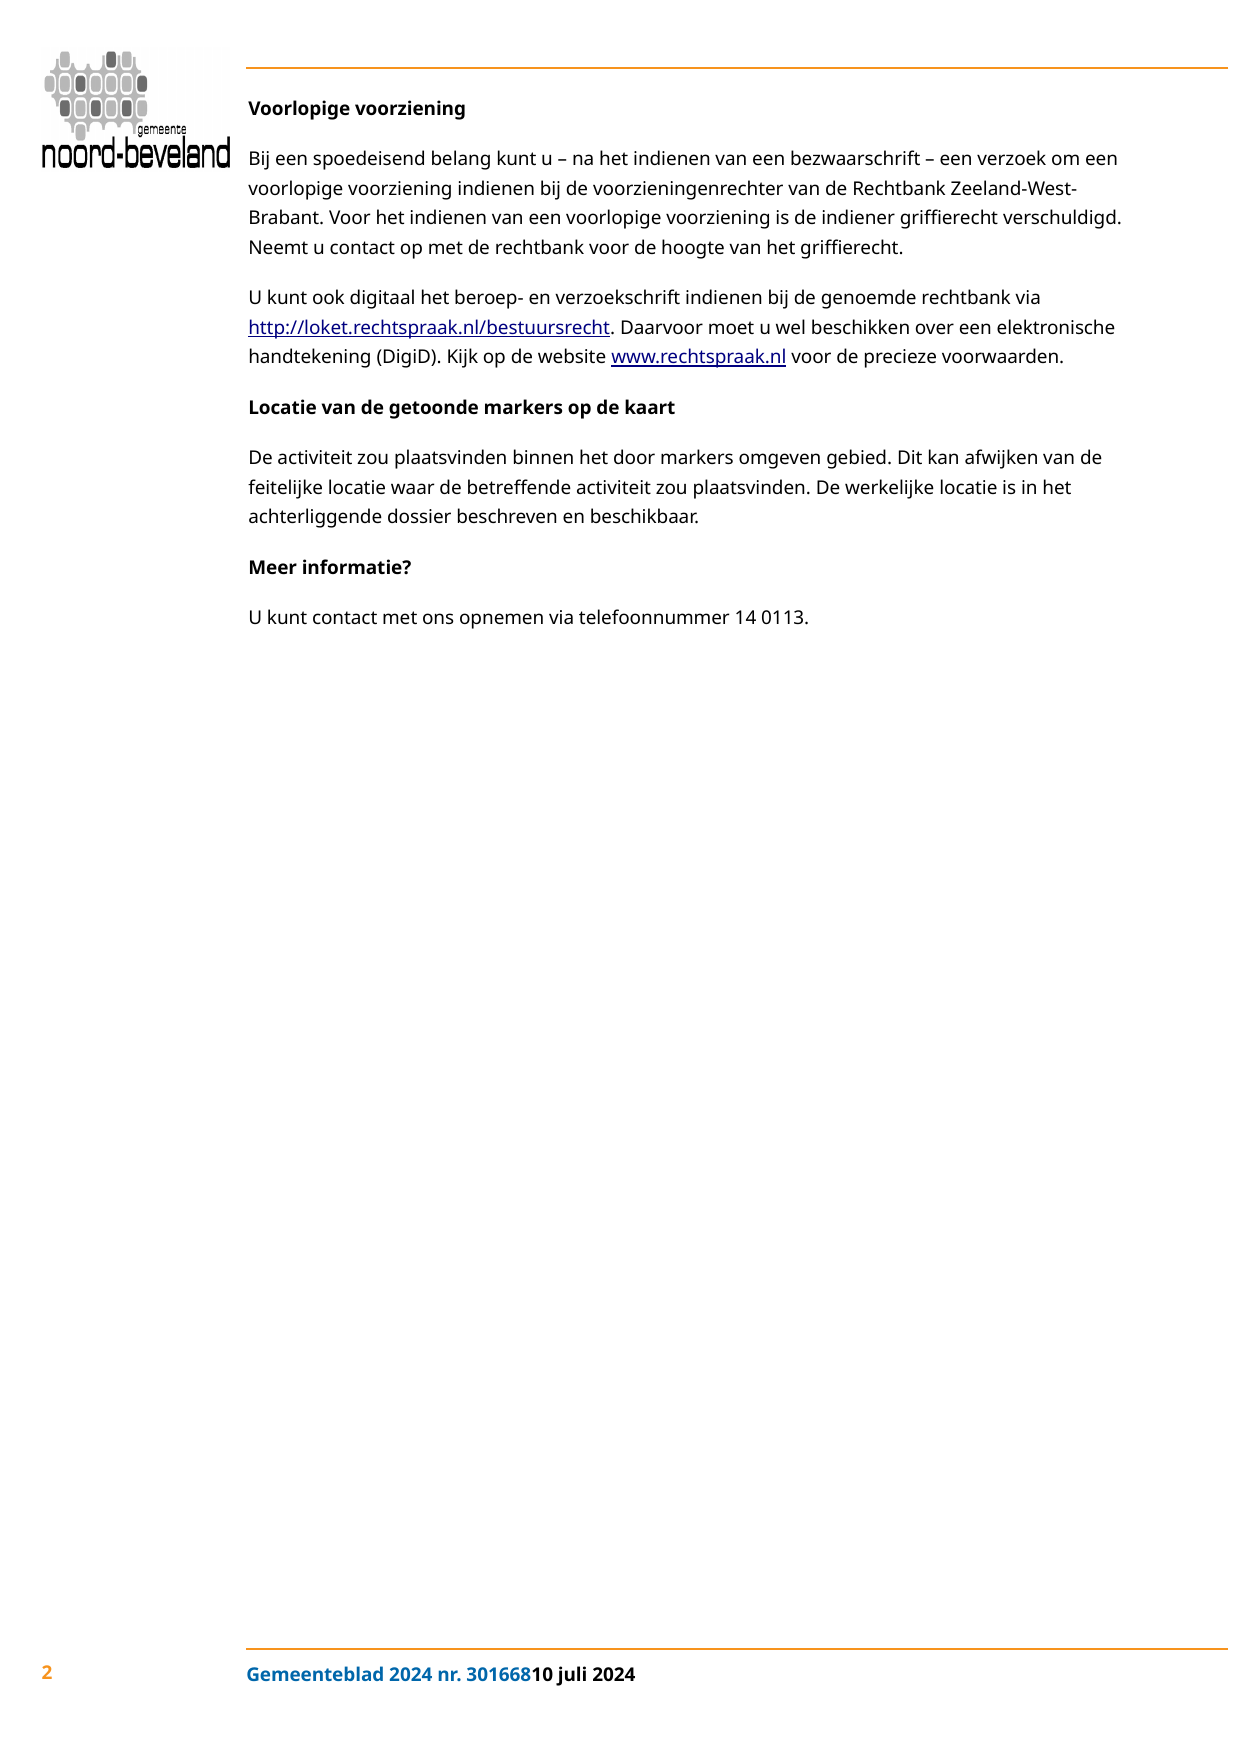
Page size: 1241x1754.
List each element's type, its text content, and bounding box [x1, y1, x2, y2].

text Locatie van de getoonde markers op de kaart [248, 394, 1152, 420]
text U kunt contact met ons opnemen via telefoonnummer 14 0113. [248, 604, 1152, 630]
text De activiteit zou plaatsvinden binnen het door markers omgeven gebied. Dit kan afwijken van de feitelijke locatie waar de betreffende activiteit zou plaatsvinden. De werkelijke locatie is in het achterliggende dossier beschreven en beschikbaar. [248, 444, 1152, 529]
text Voorlopige voorziening [248, 95, 1152, 121]
text U kunt ook digitaal het beroep- en verzoekschrift indienen bij de genoemde rechtbank via http://loket.rechtspraak.nl/bestuursrecht. Daarvoor moet u wel beschikken over een elektronische handtekening (DigiD). Kijk op de website www.rechtspraak.nl voor de precieze voorwaarden. [248, 284, 1152, 369]
picture [41, 47, 231, 172]
text Bij een spoedeisend belang kunt u – na het indienen van een bezwaarschrift – een verzoek om een voorlopige voorziening indienen bij de voorzieningenrechter van de Rechtbank Zeeland-West-Brabant. Voor het indienen van een voorlopige voorziening is de indiener griffierecht verschuldigd. Neemt u contact op met de rechtbank voor de hoogte van het griffierecht. [248, 145, 1152, 260]
text Meer informatie? [248, 554, 1152, 580]
